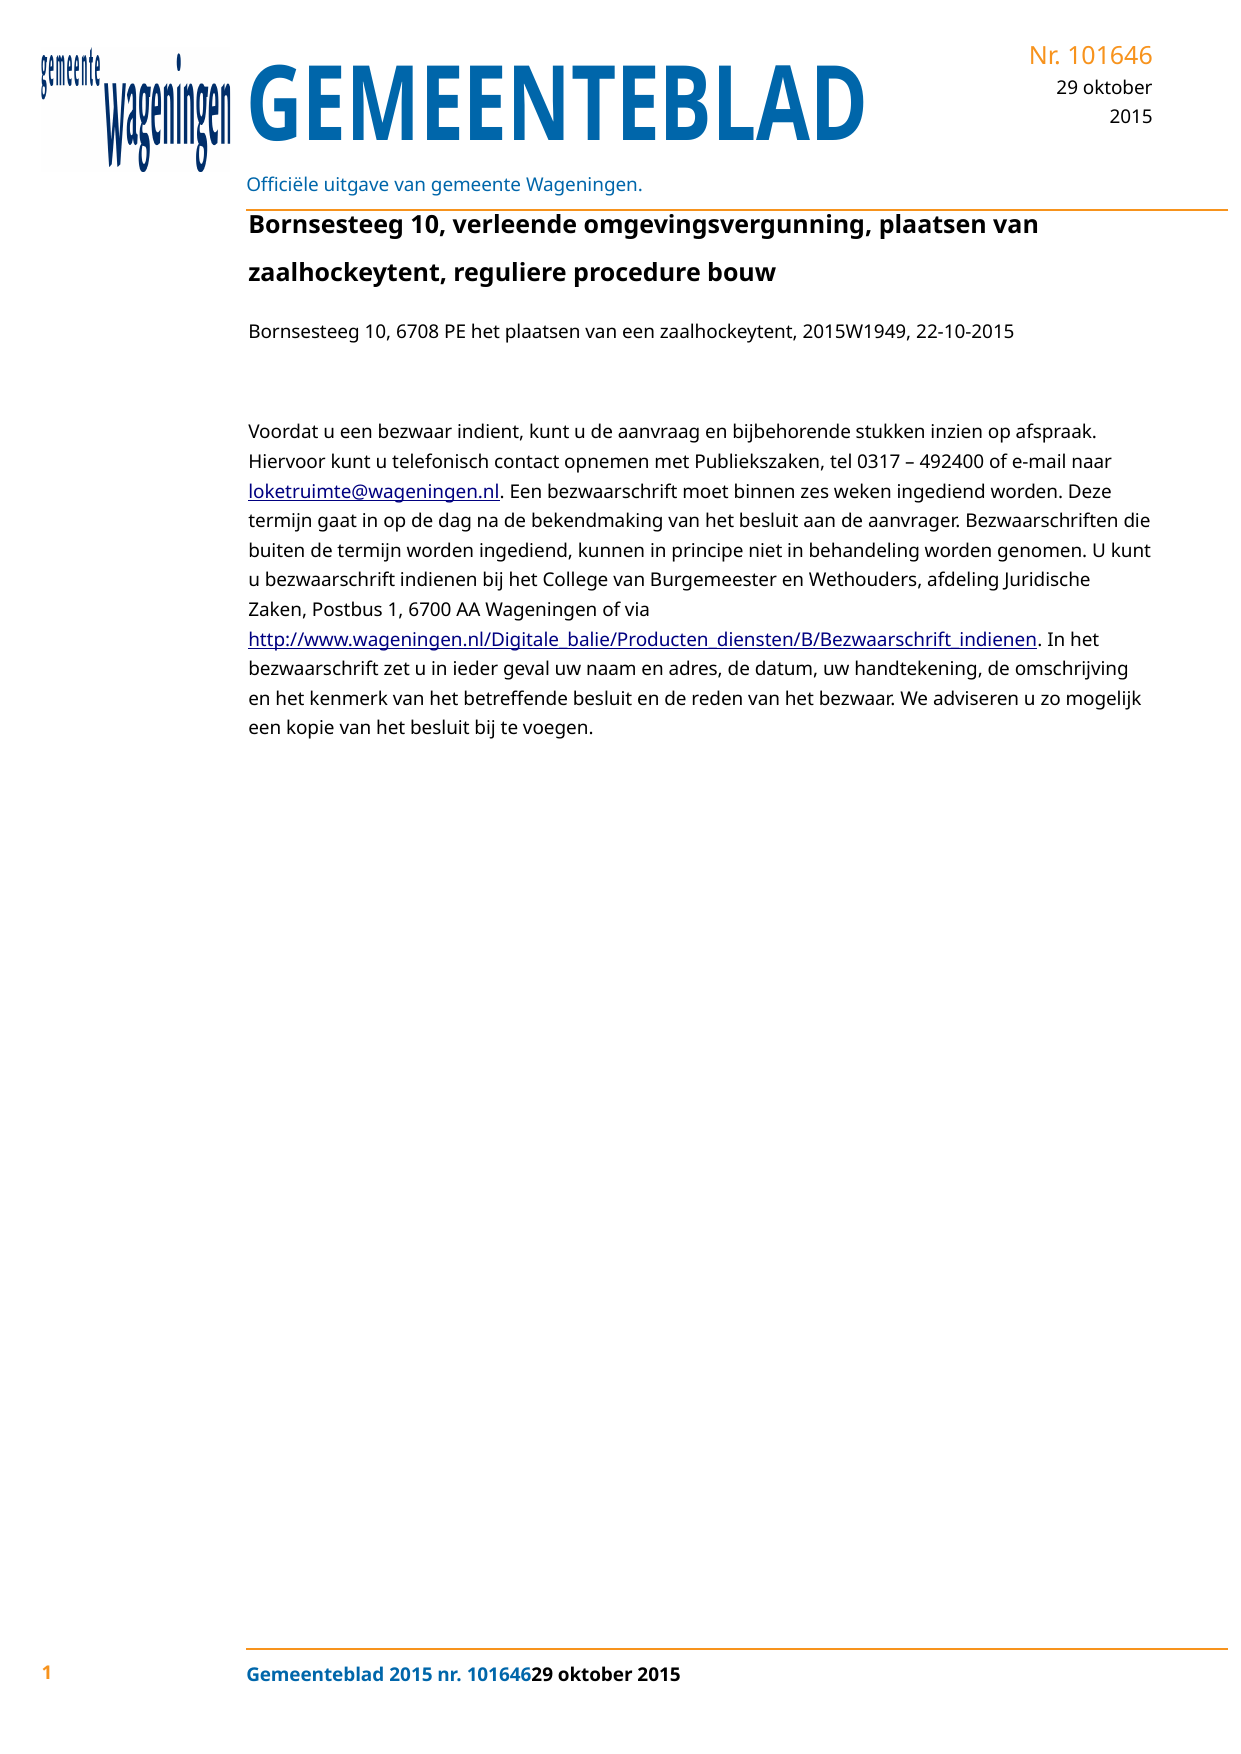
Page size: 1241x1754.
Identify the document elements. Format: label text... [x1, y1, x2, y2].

text Bornsesteeg 10, 6708 PE het plaatsen van een zaalhockeytent, 2015W1949, 22-10-2015 [248, 318, 1152, 344]
picture [41, 47, 231, 172]
text Bornsesteeg 10, verleende omgevingsvergunning, plaatsen van zaalhockeytent, reguliere procedure bouw [248, 211, 1152, 288]
text Voordat u een bezwaar indient, kunt u de aanvraag en bijbehorende stukken inzien op afspraak. Hiervoor kunt u telefonisch contact opnemen met Publiekszaken, tel 0317 – 492400 of e-mail naar loketruimte@wageningen.nl. Een bezwaarschrift moet binnen zes weken ingediend worden. Deze termijn gaat in op de dag na de bekendmaking van het besluit aan de aanvrager. Bezwaarschriften die buiten de termijn worden ingediend, kunnen in principe niet in behandeling worden genomen. U kunt u bezwaarschrift indienen bij het College van Burgemeester en Wethouders, afdeling Juridische Zaken, Postbus 1, 6700 AA Wageningen of via http://www.wageningen.nl/Digitale_balie/Producten_diensten/B/Bezwaarschrift_indienen. In het bezwaarschrift zet u in ieder geval uw naam en adres, de datum, uw handtekening, de omschrijving en het kenmerk van het betreffende besluit en de reden van het bezwaar. We adviseren u zo mogelijk een kopie van het besluit bij te voegen. [248, 419, 1152, 740]
